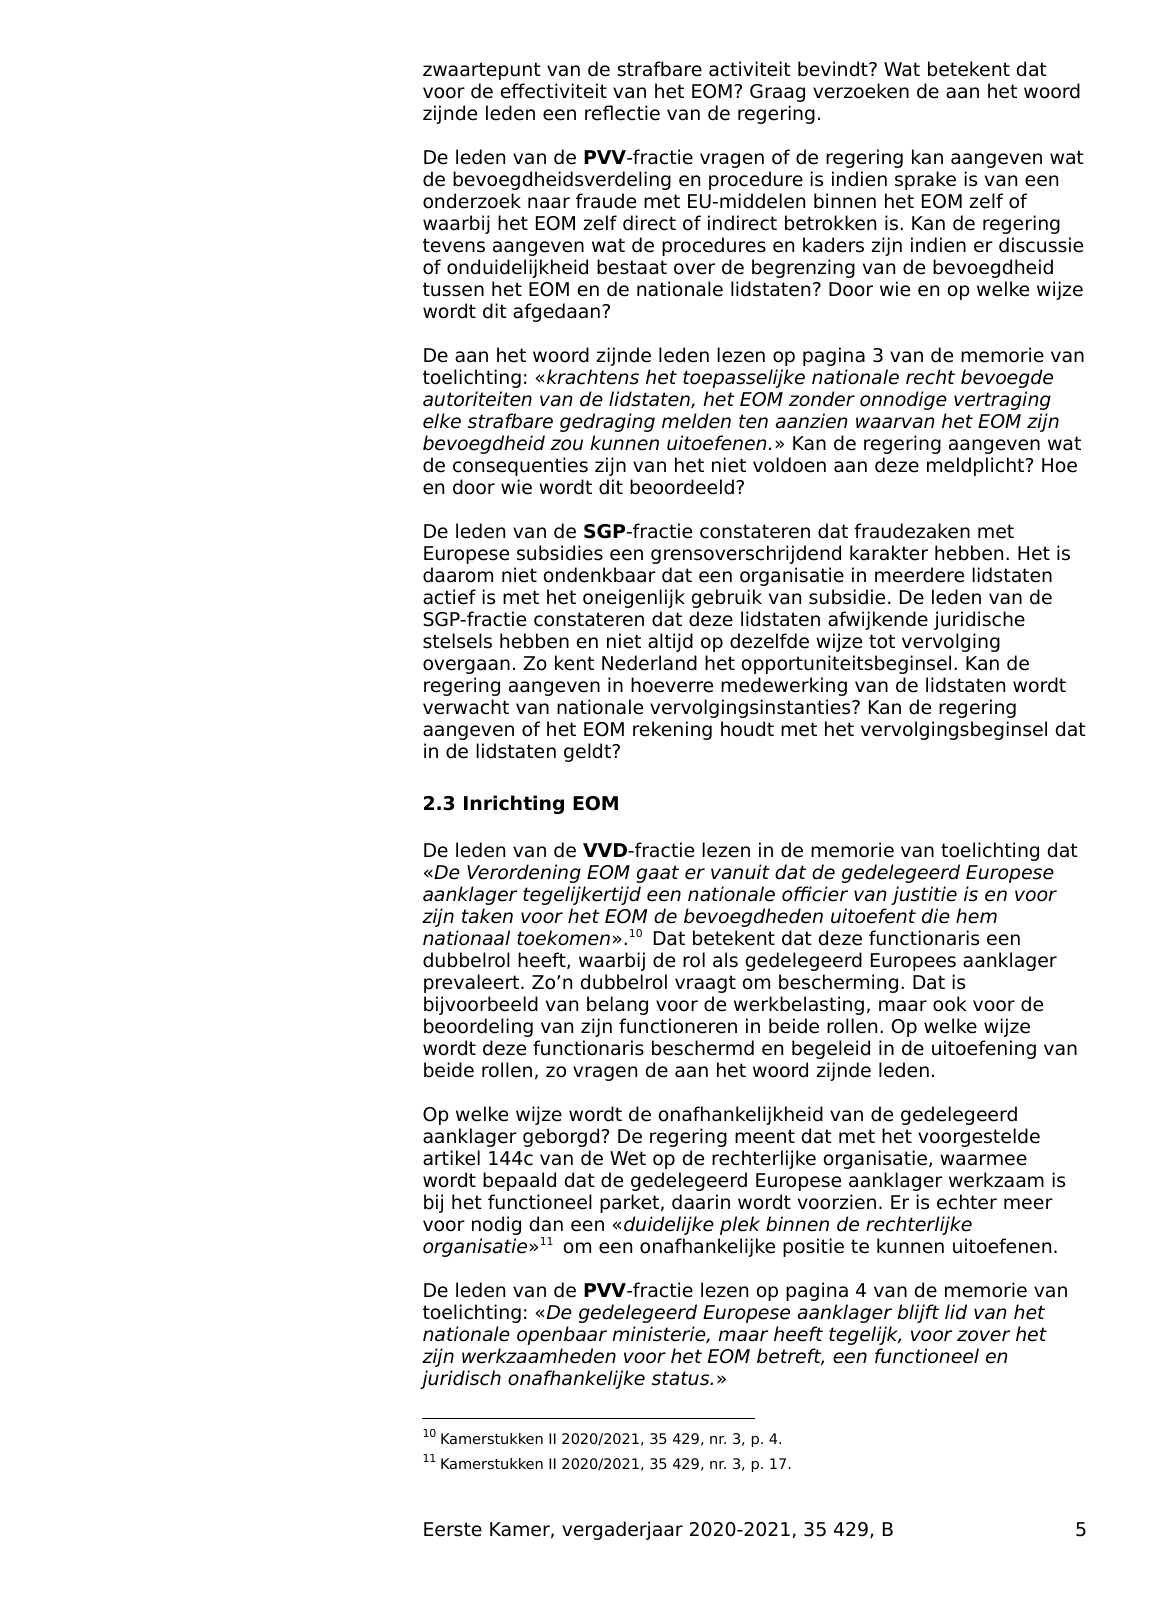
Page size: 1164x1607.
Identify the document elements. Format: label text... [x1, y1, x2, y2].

text De leden van de VVD-fractie lezen in de memorie van toelichting dat «De Verordening EOM gaat er vanuit dat de gedelegeerd Europese aanklager tegelijkertijd een nationale officier van justitie is en voor zijn taken voor het EOM de bevoegdheden uitoefent die hem nationaal toekomen». Dat betekent dat deze functionaris een dubbelrol heeft, waarbij de rol als gedelegeerd Europees aanklager prevaleert. Zo’n dubbelrol vraagt om bescherming. Dat is bijvoorbeeld van belang voor de werkbelasting, maar ook voor de beoordeling van zijn functioneren in beide rollen. Op welke wijze wordt deze functionaris beschermd en begeleid in de uitoefening van beide rollen, zo vragen de aan het woord zijnde leden. [422, 840, 1087, 1082]
text De leden van de PVV-fractie lezen op pagina 4 van de memorie van toelichting: «De gedelegeerd Europese aanklager blijft lid van het nationale openbaar ministerie, maar heeft tegelijk, voor zover het zijn werkzaamheden voor het EOM betreft, een functioneel en juridisch onafhankelijke status.» [422, 1280, 1087, 1390]
text Kamerstukken II 2020/2021, 35 429, nr. 3, p. 17. [422, 1452, 1087, 1474]
text De leden van de PVV-fractie vragen of de regering kan aangeven wat de bevoegdheidsverdeling en procedure is indien sprake is van een onderzoek naar fraude met EU-middelen binnen het EOM zelf of waarbij het EOM zelf direct of indirect betrokken is. Kan de regering tevens aangeven wat de procedures en kaders zijn indien er discussie of onduidelijkheid bestaat over de begrenzing van de bevoegdheid tussen het EOM en de nationale lidstaten? Door wie en op welke wijze wordt dit afgedaan? [422, 147, 1087, 323]
subtitle 2.3 Inrichting EOM [422, 793, 1087, 815]
text De aan het woord zijnde leden lezen op pagina 3 van de memorie van toelichting: «krachtens het toepasselijke nationale recht bevoegde autoriteiten van de lidstaten, het EOM zonder onnodige vertraging elke strafbare gedraging melden ten aanzien waarvan het EOM zijn bevoegdheid zou kunnen uitoefenen.» Kan de regering aangeven wat de consequenties zijn van het niet voldoen aan deze meldplicht? Hoe en door wie wordt dit beoordeeld? [422, 345, 1087, 499]
text Kamerstukken II 2020/2021, 35 429, nr. 3, p. 4. [422, 1427, 1087, 1449]
text zwaartepunt van de strafbare activiteit bevindt? Wat betekent dat voor de effectiviteit van het EOM? Graag verzoeken de aan het woord zijnde leden een reflectie van de regering. [422, 59, 1087, 125]
text Op welke wijze wordt de onafhankelijkheid van de gedelegeerd aanklager geborgd? De regering meent dat met het voorgestelde artikel 144c van de Wet op de rechterlijke organisatie, waarmee wordt bepaald dat de gedelegeerd Europese aanklager werkzaam is bij het functioneel parket, daarin wordt voorzien. Er is echter meer voor nodig dan een «duidelijke plek binnen de rechterlijke organisatie» om een onafhankelijke positie te kunnen uitoefenen. [422, 1104, 1087, 1258]
text De leden van de SGP-fractie constateren dat fraudezaken met Europese subsidies een grensoverschrijdend karakter hebben. Het is daarom niet ondenkbaar dat een organisatie in meerdere lidstaten actief is met het oneigenlijk gebruik van subsidie. De leden van de SGP-fractie constateren dat deze lidstaten afwijkende juridische stelsels hebben en niet altijd op dezelfde wijze tot vervolging overgaan. Zo kent Nederland het opportuniteitsbeginsel. Kan de regering aangeven in hoeverre medewerking van de lidstaten wordt verwacht van nationale vervolgingsinstanties? Kan de regering aangeven of het EOM rekening houdt met het vervolgingsbeginsel dat in de lidstaten geldt? [422, 521, 1087, 763]
